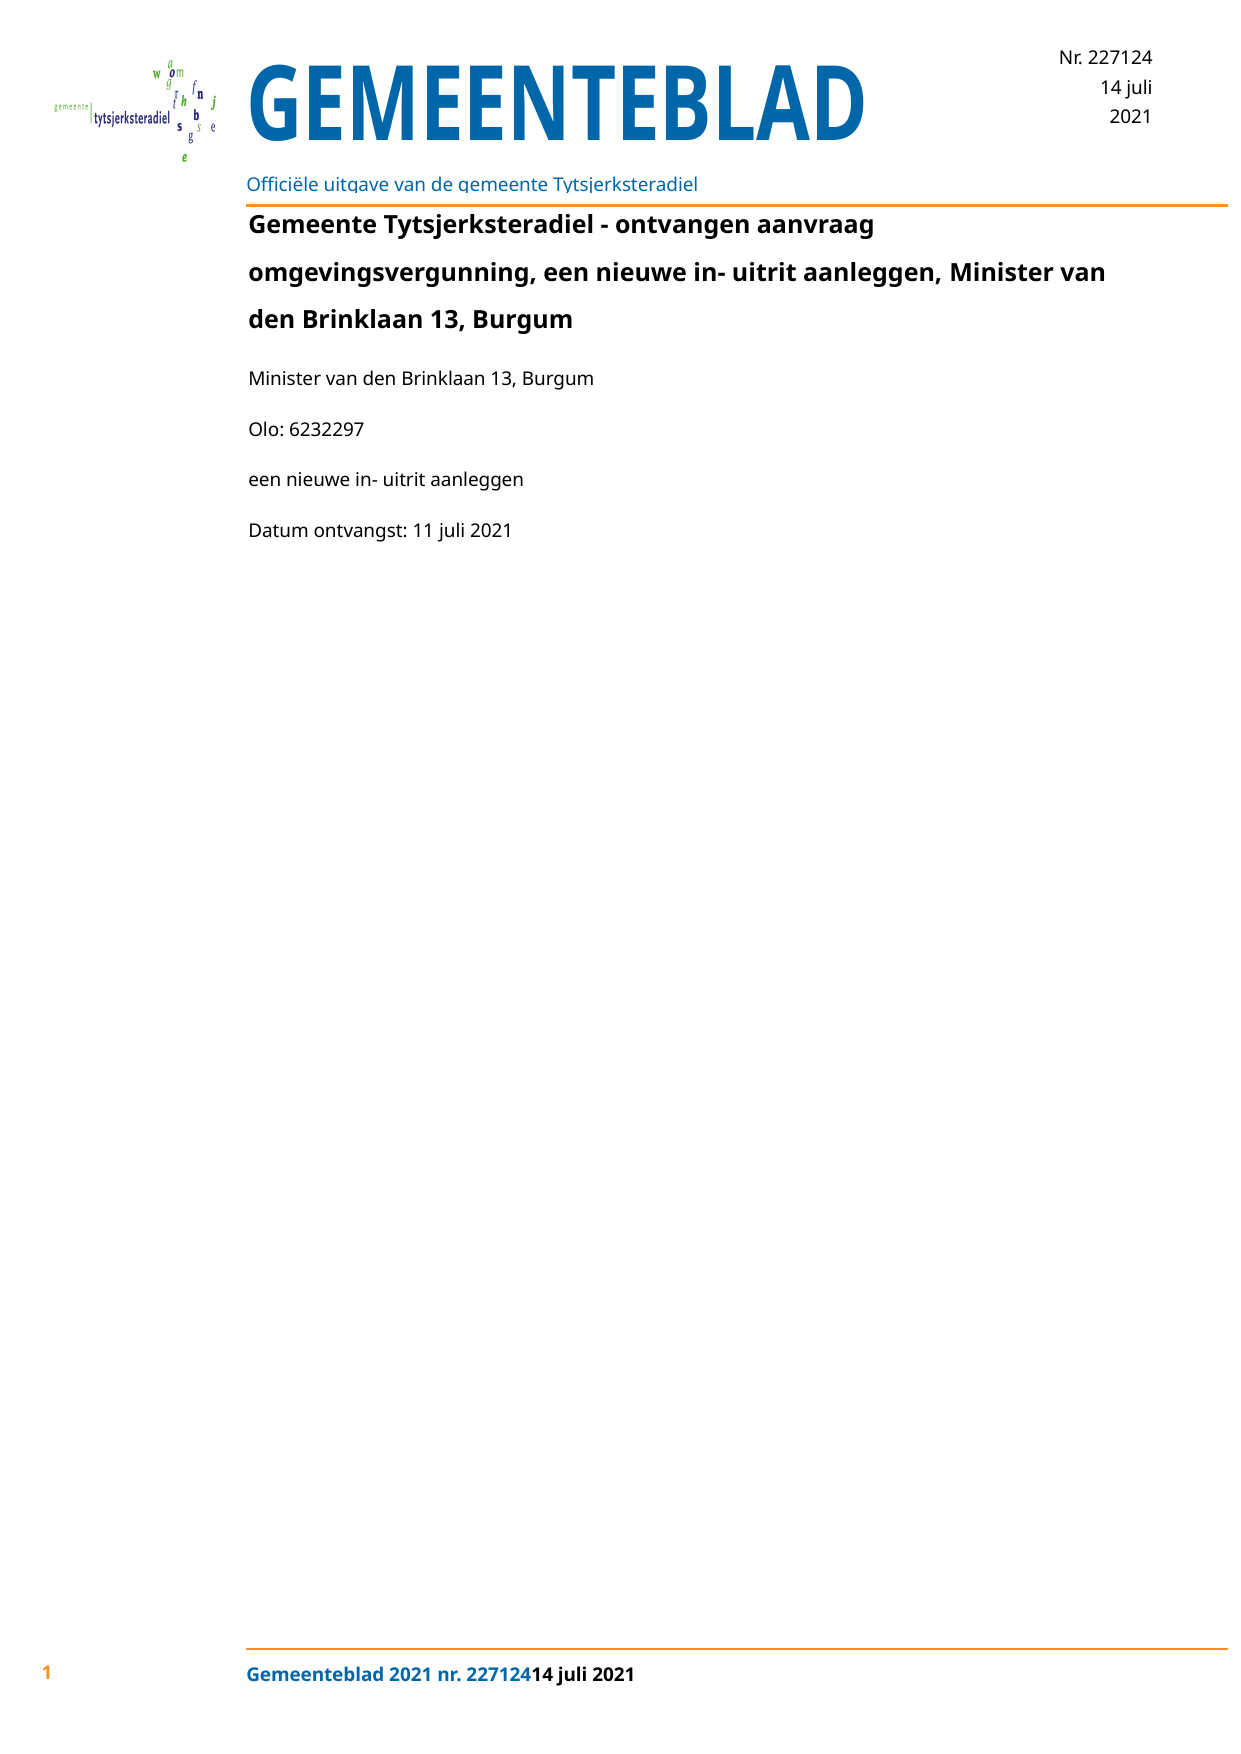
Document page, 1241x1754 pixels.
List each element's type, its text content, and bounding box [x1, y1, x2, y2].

text een nieuwe in- uitrit aanleggen [248, 466, 1152, 492]
text Minister van den Brinklaan 13, Burgum [248, 366, 1152, 391]
text Olo: 6232297 [248, 416, 1152, 442]
picture [41, 47, 231, 172]
text Gemeente Tytsjerksteradiel - ontvangen aanvraag omgevingsvergunning, een nieuwe in- uitrit aanleggen, Minister van den Brinklaan 13, Burgum [248, 207, 1152, 336]
text Datum ontvangst: 11 juli 2021 [248, 517, 1152, 542]
